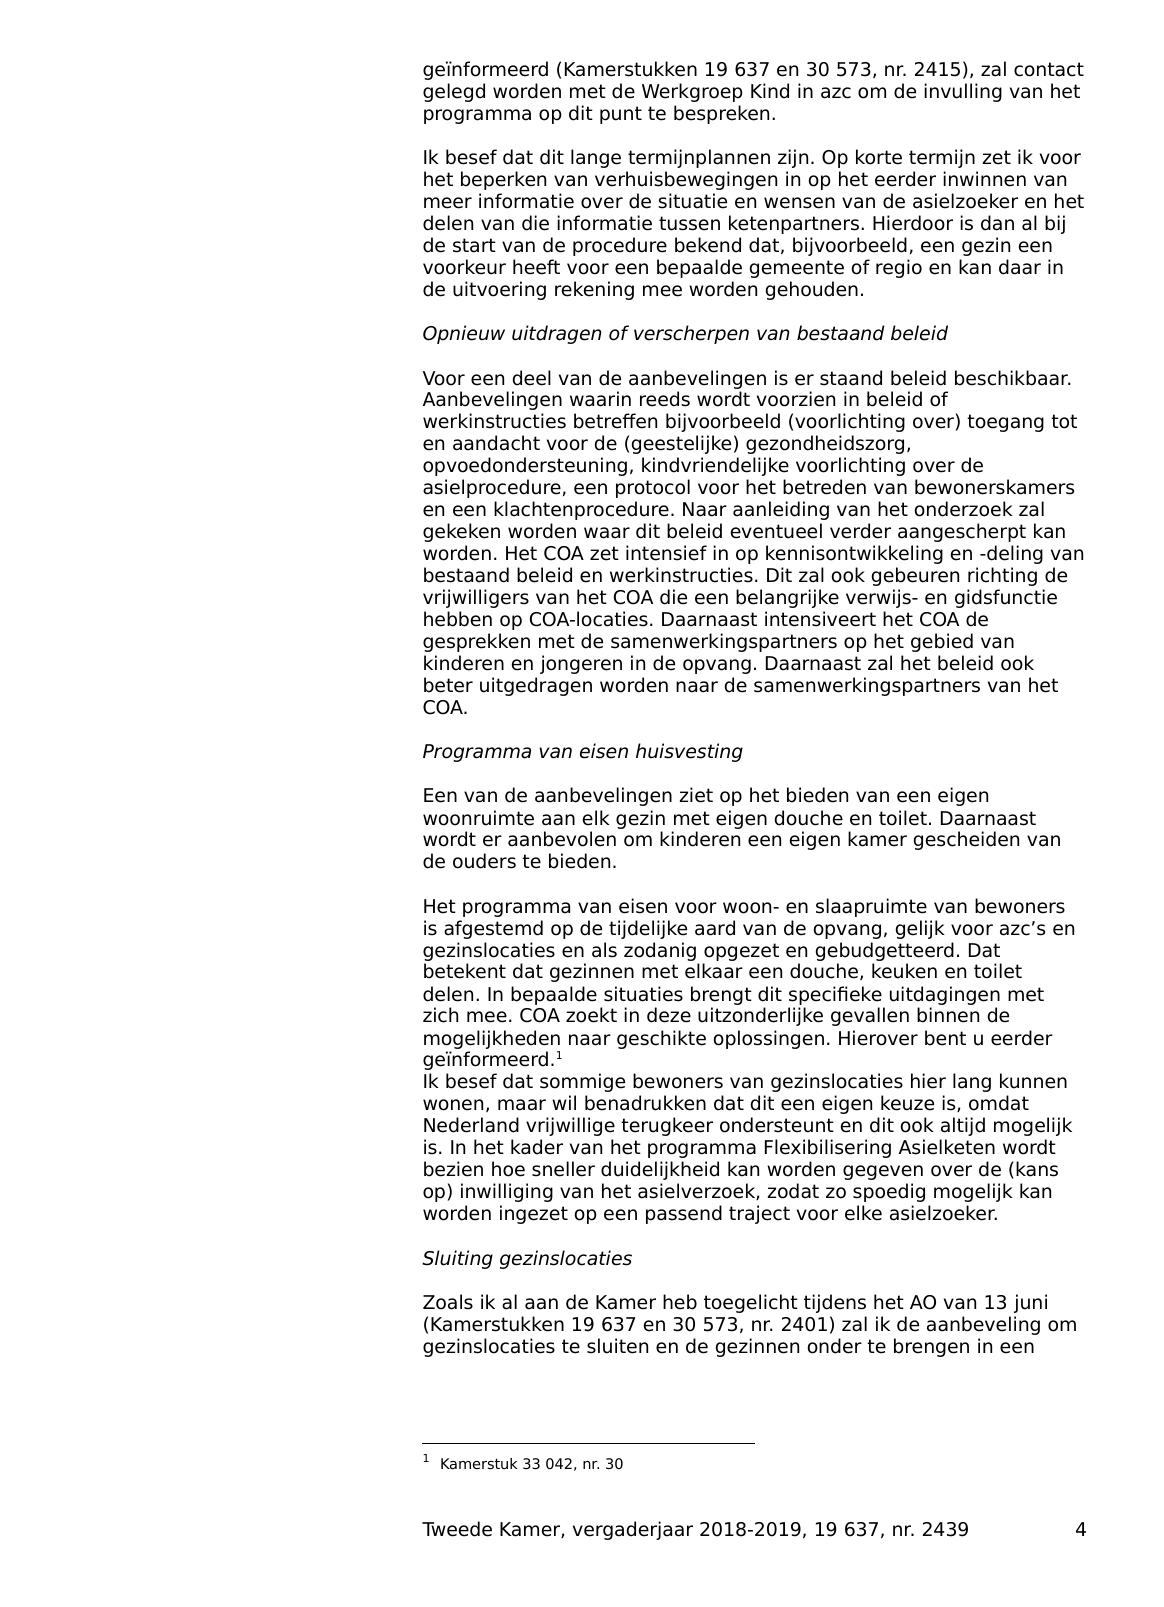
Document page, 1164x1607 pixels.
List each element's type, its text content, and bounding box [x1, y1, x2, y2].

text Kamerstuk 33 042, nr. 30 [422, 1452, 1087, 1474]
text Het programma van eisen voor woon- en slaapruimte van bewoners is afgestemd op de tijdelijke aard van de opvang, gelijk voor azc’s en gezinslocaties en als zodanig opgezet en gebudgetteerd. Dat betekent dat gezinnen met elkaar een douche, keuken en toilet delen. In bepaalde situaties brengt dit specifieke uitdagingen met zich mee. COA zoekt in deze uitzonderlijke gevallen binnen de mogelijkheden naar geschikte oplossingen. Hierover bent u eerder geïnformeerd. [422, 896, 1087, 1071]
subtitle Sluiting gezinslocaties [422, 1247, 1087, 1269]
subtitle Opnieuw uitdragen of verscherpen van bestaand beleid [422, 323, 1087, 345]
text Een van de aanbevelingen ziet op het bieden van een eigen woonruimte aan elk gezin met eigen douche en toilet. Daarnaast wordt er aanbevolen om kinderen een eigen kamer gescheiden van de ouders te bieden. [422, 785, 1087, 873]
subtitle Programma van eisen huisvesting [422, 741, 1087, 763]
text geïnformeerd (Kamerstukken 19 637 en 30 573, nr. 2415), zal contact gelegd worden met de Werkgroep Kind in azc om de invulling van het programma op dit punt te bespreken. [422, 59, 1087, 125]
text Ik besef dat dit lange termijnplannen zijn. Op korte termijn zet ik voor het beperken van verhuisbewegingen in op het eerder inwinnen van meer informatie over de situatie en wensen van de asielzoeker en het delen van die informatie tussen ketenpartners. Hierdoor is dan al bij de start van de procedure bekend dat, bijvoorbeeld, een gezin een voorkeur heeft voor een bepaalde gemeente of regio en kan daar in de uitvoering rekening mee worden gehouden. [422, 147, 1087, 301]
text Ik besef dat sommige bewoners van gezinslocaties hier lang kunnen wonen, maar wil benadrukken dat dit een eigen keuze is, omdat Nederland vrijwillige terugkeer ondersteunt en dit ook altijd mogelijk is. In het kader van het programma Flexibilisering Asielketen wordt bezien hoe sneller duidelijkheid kan worden gegeven over de (kans op) inwilliging van het asielverzoek, zodat zo spoedig mogelijk kan worden ingezet op een passend traject voor elke asielzoeker. [422, 1071, 1087, 1225]
text Voor een deel van de aanbevelingen is er staand beleid beschikbaar. Aanbevelingen waarin reeds wordt voorzien in beleid of werkinstructies betreffen bijvoorbeeld (voorlichting over) toegang tot en aandacht voor de (geestelijke) gezondheidszorg, opvoedondersteuning, kindvriendelijke voorlichting over de asielprocedure, een protocol voor het betreden van bewonerskamers en een klachtenprocedure. Naar aanleiding van het onderzoek zal gekeken worden waar dit beleid eventueel verder aangescherpt kan worden. Het COA zet intensief in op kennisontwikkeling en -deling van bestaand beleid en werkinstructies. Dit zal ook gebeuren richting de vrijwilligers van het COA die een belangrijke verwijs- en gidsfunctie hebben op COA-locaties. Daarnaast intensiveert het COA de gesprekken met de samenwerkingspartners op het gebied van kinderen en jongeren in de opvang. Daarnaast zal het beleid ook beter uitgedragen worden naar de samenwerkingspartners van het COA. [422, 367, 1087, 719]
text Zoals ik al aan de Kamer heb toegelicht tijdens het AO van 13 juni (Kamerstukken 19 637 en 30 573, nr. 2401) zal ik de aanbeveling om gezinslocaties te sluiten en de gezinnen onder te brengen in een [422, 1292, 1087, 1357]
